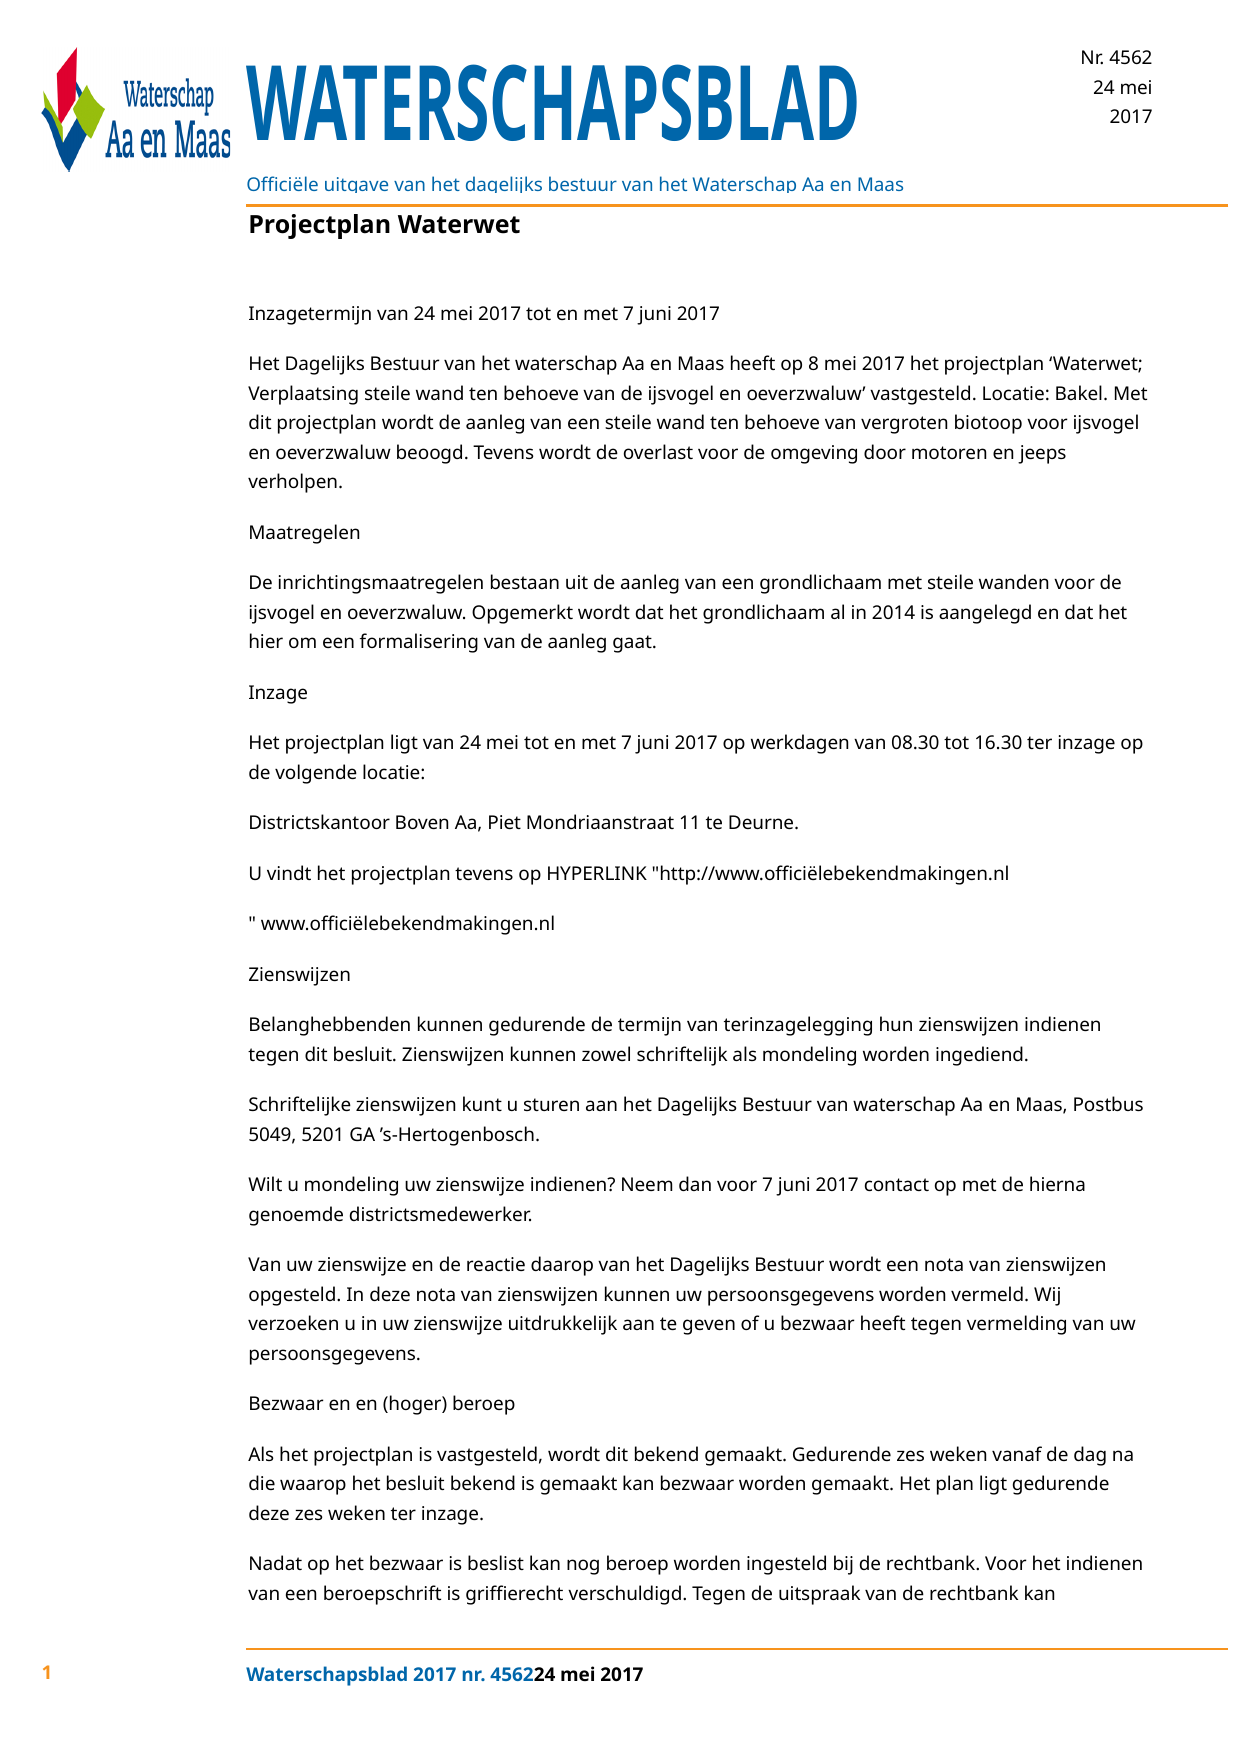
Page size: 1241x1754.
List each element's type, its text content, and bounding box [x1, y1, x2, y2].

text Het projectplan ligt van 24 mei tot en met 7 juni 2017 op werkdagen van 08.30 tot 16.30 ter inzage op de volgende locatie: [248, 729, 1152, 785]
text Als het projectplan is vastgesteld, wordt dit bekend gemaakt. Gedurende zes weken vanaf de dag na die waarop het besluit bekend is gemaakt kan bezwaar worden gemaakt. Het plan ligt gedurende deze zes weken ter inzage. [248, 1441, 1152, 1526]
text Belanghebbenden kunnen gedurende de termijn van terinzagelegging hun zienswijzen indienen tegen dit besluit. Zienswijzen kunnen zowel schriftelijk als mondeling worden ingediend. [248, 1011, 1152, 1066]
text Het Dagelijks Bestuur van het waterschap Aa en Maas heeft op 8 mei 2017 het projectplan ‘Waterwet; Verplaatsing steile wand ten behoeve van de ijsvogel en oeverzwaluw’ vastgesteld. Locatie: Bakel. Met dit projectplan wordt de aanleg van een steile wand ten behoeve van vergroten biotoop voor ijsvogel en oeverzwaluw beoogd. Tevens wordt de overlast voor de omgeving door motoren en jeeps verholpen. [248, 350, 1152, 494]
text " www.officiëlebekendmakingen.nl [248, 910, 1152, 936]
text Wilt u mondeling uw zienswijze indienen? Neem dan voor 7 juni 2017 contact op met de hierna genoemde districtsmedewerker. [248, 1171, 1152, 1226]
text Inzage [248, 679, 1152, 705]
text Zienswijzen [248, 961, 1152, 986]
text Bezwaar en en (hoger) beroep [248, 1390, 1152, 1416]
text Van uw zienswijze en de reactie daarop van het Dagelijks Bestuur wordt een nota van zienswijzen opgesteld. In deze nota van zienswijzen kunnen uw persoonsgegevens worden vermeld. Wij verzoeken u in uw zienswijze uitdrukkelijk aan te geven of u bezwaar heeft tegen vermelding van uw persoonsgegevens. [248, 1251, 1152, 1366]
text Nadat op het bezwaar is beslist kan nog beroep worden ingesteld bij de rechtbank. Voor het indienen van een beroepschrift is griffierecht verschuldigd. Tegen de uitspraak van de rechtbank kan [248, 1550, 1152, 1606]
text De inrichtingsmaatregelen bestaan uit de aanleg van een grondlichaam met steile wanden voor de ijsvogel en oeverzwaluw. Opgemerkt wordt dat het grondlichaam al in 2014 is aangelegd en dat het hier om een formalisering van de aanleg gaat. [248, 569, 1152, 654]
text Districtskantoor Boven Aa, Piet Mondriaanstraat 11 te Deurne. [248, 809, 1152, 835]
text Inzagetermijn van 24 mei 2017 tot en met 7 juni 2017 [248, 300, 1152, 326]
text U vindt het projectplan tevens op HYPERLINK "http://www.officiëlebekendmakingen.nl [248, 860, 1152, 886]
picture [41, 47, 231, 172]
text Maatregelen [248, 519, 1152, 545]
text Projectplan Waterwet [248, 207, 1152, 241]
text Schriftelijke zienswijzen kunt u sturen aan het Dagelijks Bestuur van waterschap Aa en Maas, Postbus 5049, 5201 GA ’s-Hertogenbosch. [248, 1091, 1152, 1146]
